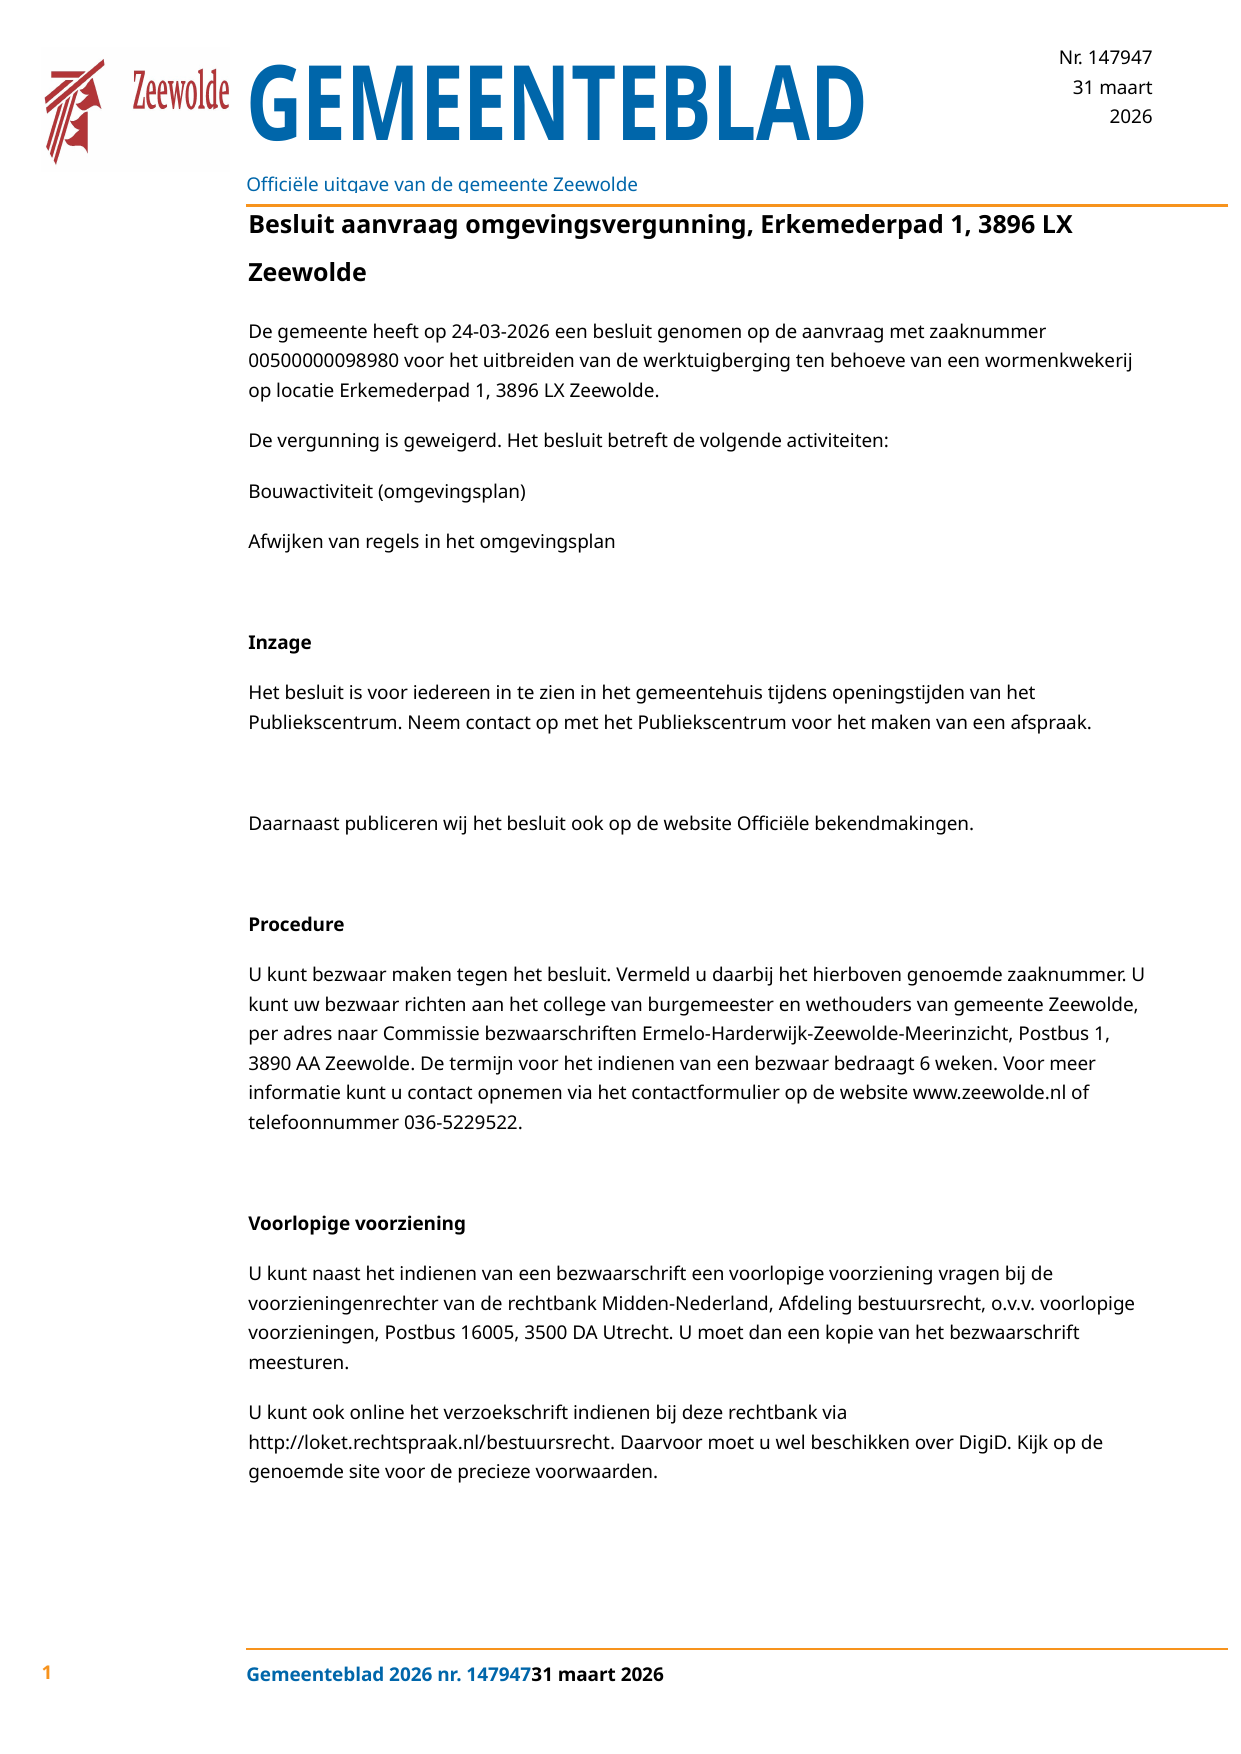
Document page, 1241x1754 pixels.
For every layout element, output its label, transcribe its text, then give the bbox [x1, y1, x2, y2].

text De gemeente heeft op 24-03-2026 een besluit genomen op de aanvraag met zaaknummer 00500000098980 voor het uitbreiden van de werktuigberging ten behoeve van een wormenkwekerij op locatie Erkemederpad 1, 3896 LX Zeewolde. [248, 318, 1152, 403]
text U kunt ook online het verzoekschrift indienen bij deze rechtbank via http://loket.rechtspraak.nl/bestuursrecht. Daarvoor moet u wel beschikken over DigiD. Kijk op de genoemde site voor de precieze voorwaarden. [248, 1399, 1152, 1484]
text Voorlopige voorziening [248, 1210, 1152, 1236]
text U kunt naast het indienen van een bezwaarschrift een voorlopige voorziening vragen bij de voorzieningenrechter van de rechtbank Midden-Nederland, Afdeling bestuursrecht, o.v.v. voorlopige voorzieningen, Postbus 16005, 3500 DA Utrecht. U moet dan een kopie van het bezwaarschrift meesturen. [248, 1260, 1152, 1375]
text U kunt bezwaar maken tegen het besluit. Vermeld u daarbij het hierboven genoemde zaaknummer. U kunt uw bezwaar richten aan het college van burgemeester en wethouders van gemeente Zeewolde, per adres naar Commissie bezwaarschriften Ermelo-Harderwijk-Zeewolde-Meerinzicht, Postbus 1, 3890 AA Zeewolde. De termijn voor het indienen van een bezwaar bedraagt 6 weken. Voor meer informatie kunt u contact opnemen via het contactformulier op de website www.zeewolde.nl of telefoonnummer 036-5229522. [248, 961, 1152, 1135]
text De vergunning is geweigerd. Het besluit betreft de volgende activiteiten: [248, 427, 1152, 453]
text Het besluit is voor iedereen in te zien in het gemeentehuis tijdens openingstijden van het Publiekscentrum. Neem contact op met het Publiekscentrum voor het maken van een afspraak. [248, 679, 1152, 735]
text Afwijken van regels in het omgevingsplan [248, 528, 1152, 554]
picture [41, 47, 231, 172]
text Besluit aanvraag omgevingsvergunning, Erkemederpad 1, 3896 LX Zeewolde [248, 207, 1152, 288]
text Inzage [248, 629, 1152, 655]
text Bouwactiviteit (omgevingsplan) [248, 478, 1152, 504]
text Procedure [248, 911, 1152, 937]
text Daarnaast publiceren wij het besluit ook op de website Officiële bekendmakingen. [248, 810, 1152, 836]
